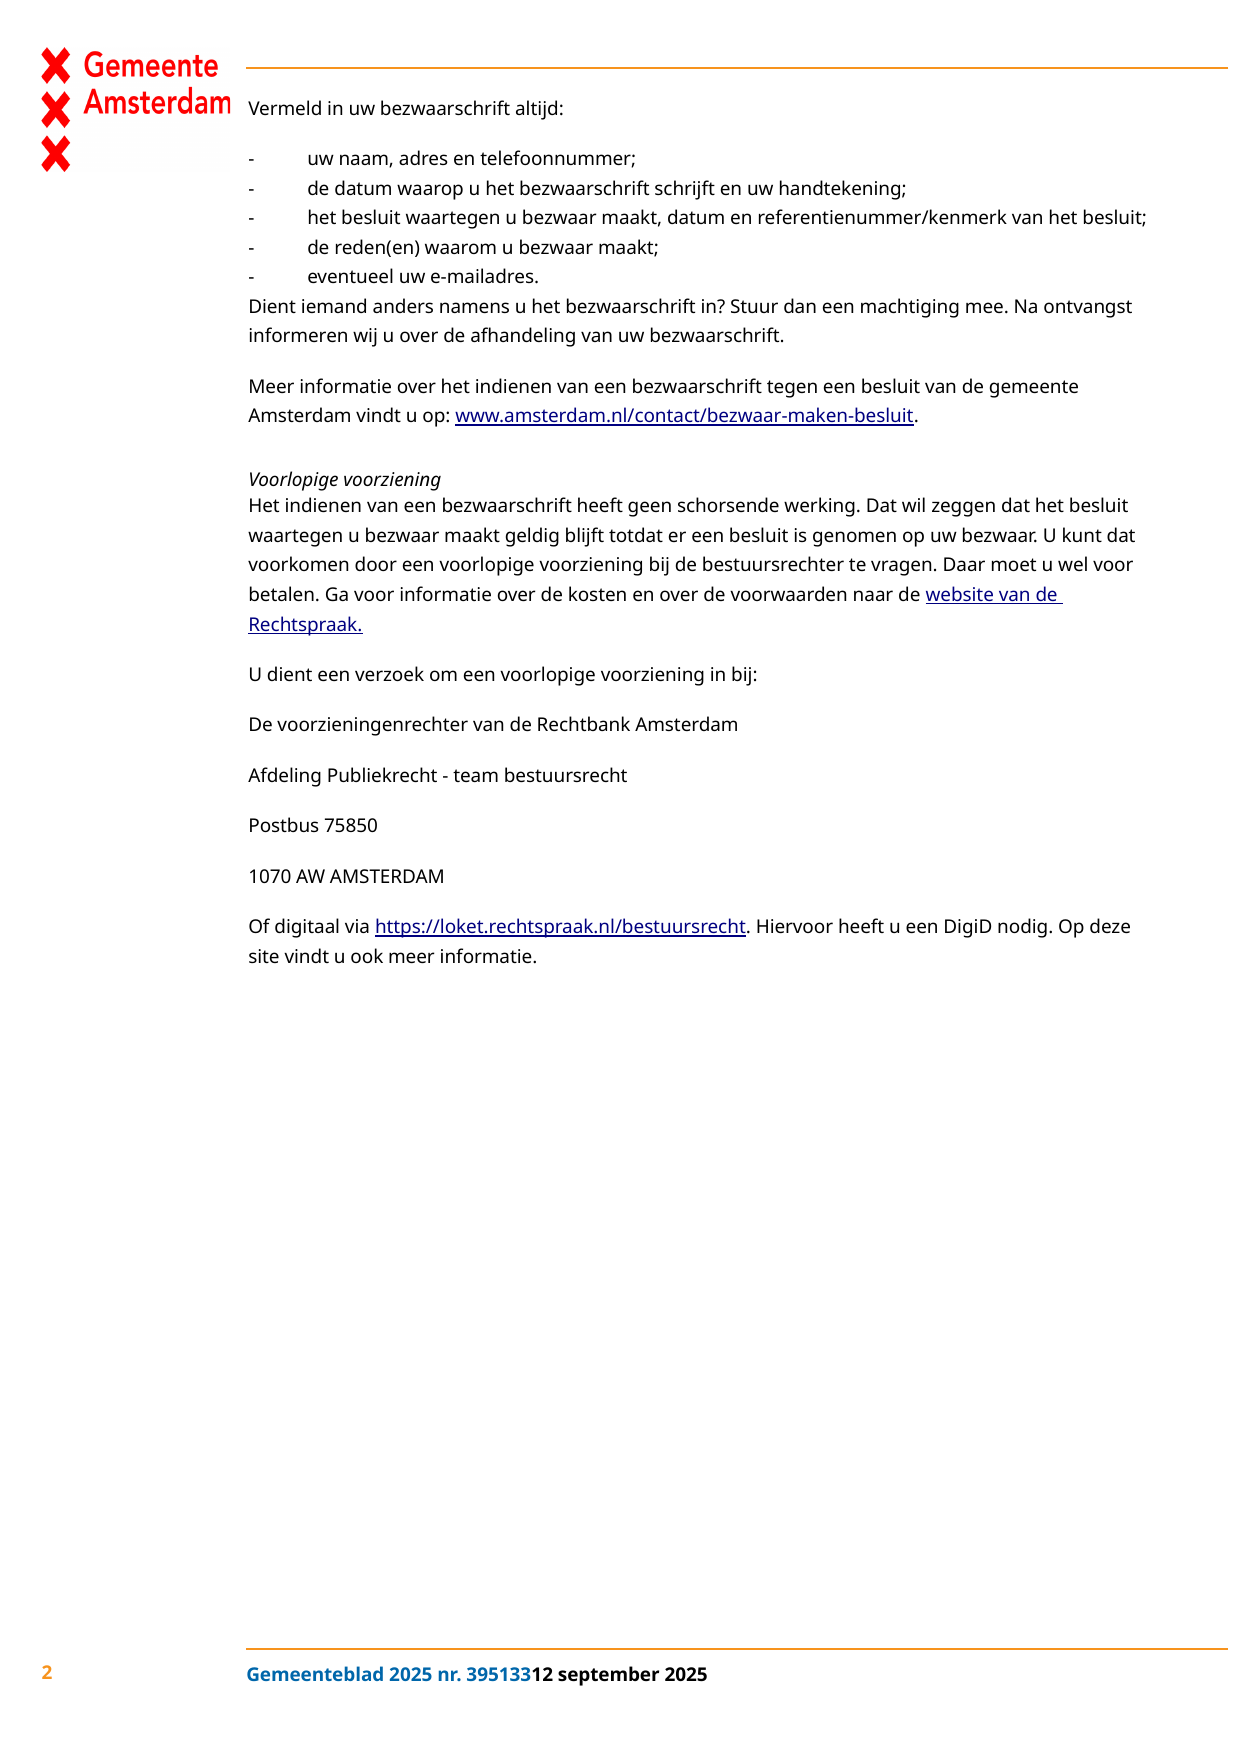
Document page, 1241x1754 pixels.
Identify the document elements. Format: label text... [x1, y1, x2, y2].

text Postbus 75850 [248, 812, 1152, 838]
text Het indienen van een bezwaarschrift heeft geen schorsende werking. Dat wil zeggen dat het besluit waartegen u bezwaar maakt geldig blijft totdat er een besluit is genomen op uw bezwaar. U kunt dat voorkomen door een voorlopige voorziening bij de bestuursrechter te vragen. Daar moet u wel voor betalen. Ga voor informatie over de kosten en over de voorwaarden naar de website van de Rechtspraak. [248, 492, 1152, 636]
list uw naam, adres en telefoonnummer; [248, 145, 1152, 171]
list het besluit waartegen u bezwaar maakt, datum en referentienummer/kenmerk van het besluit; [248, 204, 1152, 230]
text 1070 AW AMSTERDAM [248, 863, 1152, 888]
text Afdeling Publiekrecht - team bestuursrecht [248, 762, 1152, 788]
text Dient iemand anders namens u het bezwaarschrift in? Stuur dan een machtiging mee. Na ontvangst informeren wij u over de afhandeling van uw bezwaarschrift. [248, 293, 1152, 348]
text Vermeld in uw bezwaarschrift altijd: [248, 95, 1152, 121]
text Of digitaal via https://loket.rechtspraak.nl/bestuursrecht. Hiervoor heeft u een DigiD nodig. Op deze site vindt u ook meer informatie. [248, 913, 1152, 968]
list de reden(en) waarom u bezwaar maakt; [248, 234, 1152, 260]
text Voorlopige voorziening [248, 467, 1152, 492]
list eventueel uw e-mailadres. [248, 263, 1152, 289]
list de datum waarop u het bezwaarschrift schrijft en uw handtekening; [248, 175, 1152, 201]
picture [41, 47, 231, 172]
text U dient een verzoek om een voorlopige voorziening in bij: [248, 661, 1152, 687]
text Meer informatie over het indienen van een bezwaarschrift tegen een besluit van de gemeente Amsterdam vindt u op: www.amsterdam.nl/contact/bezwaar-maken-besluit. [248, 373, 1152, 428]
text De voorzieningenrechter van de Rechtbank Amsterdam [248, 712, 1152, 737]
